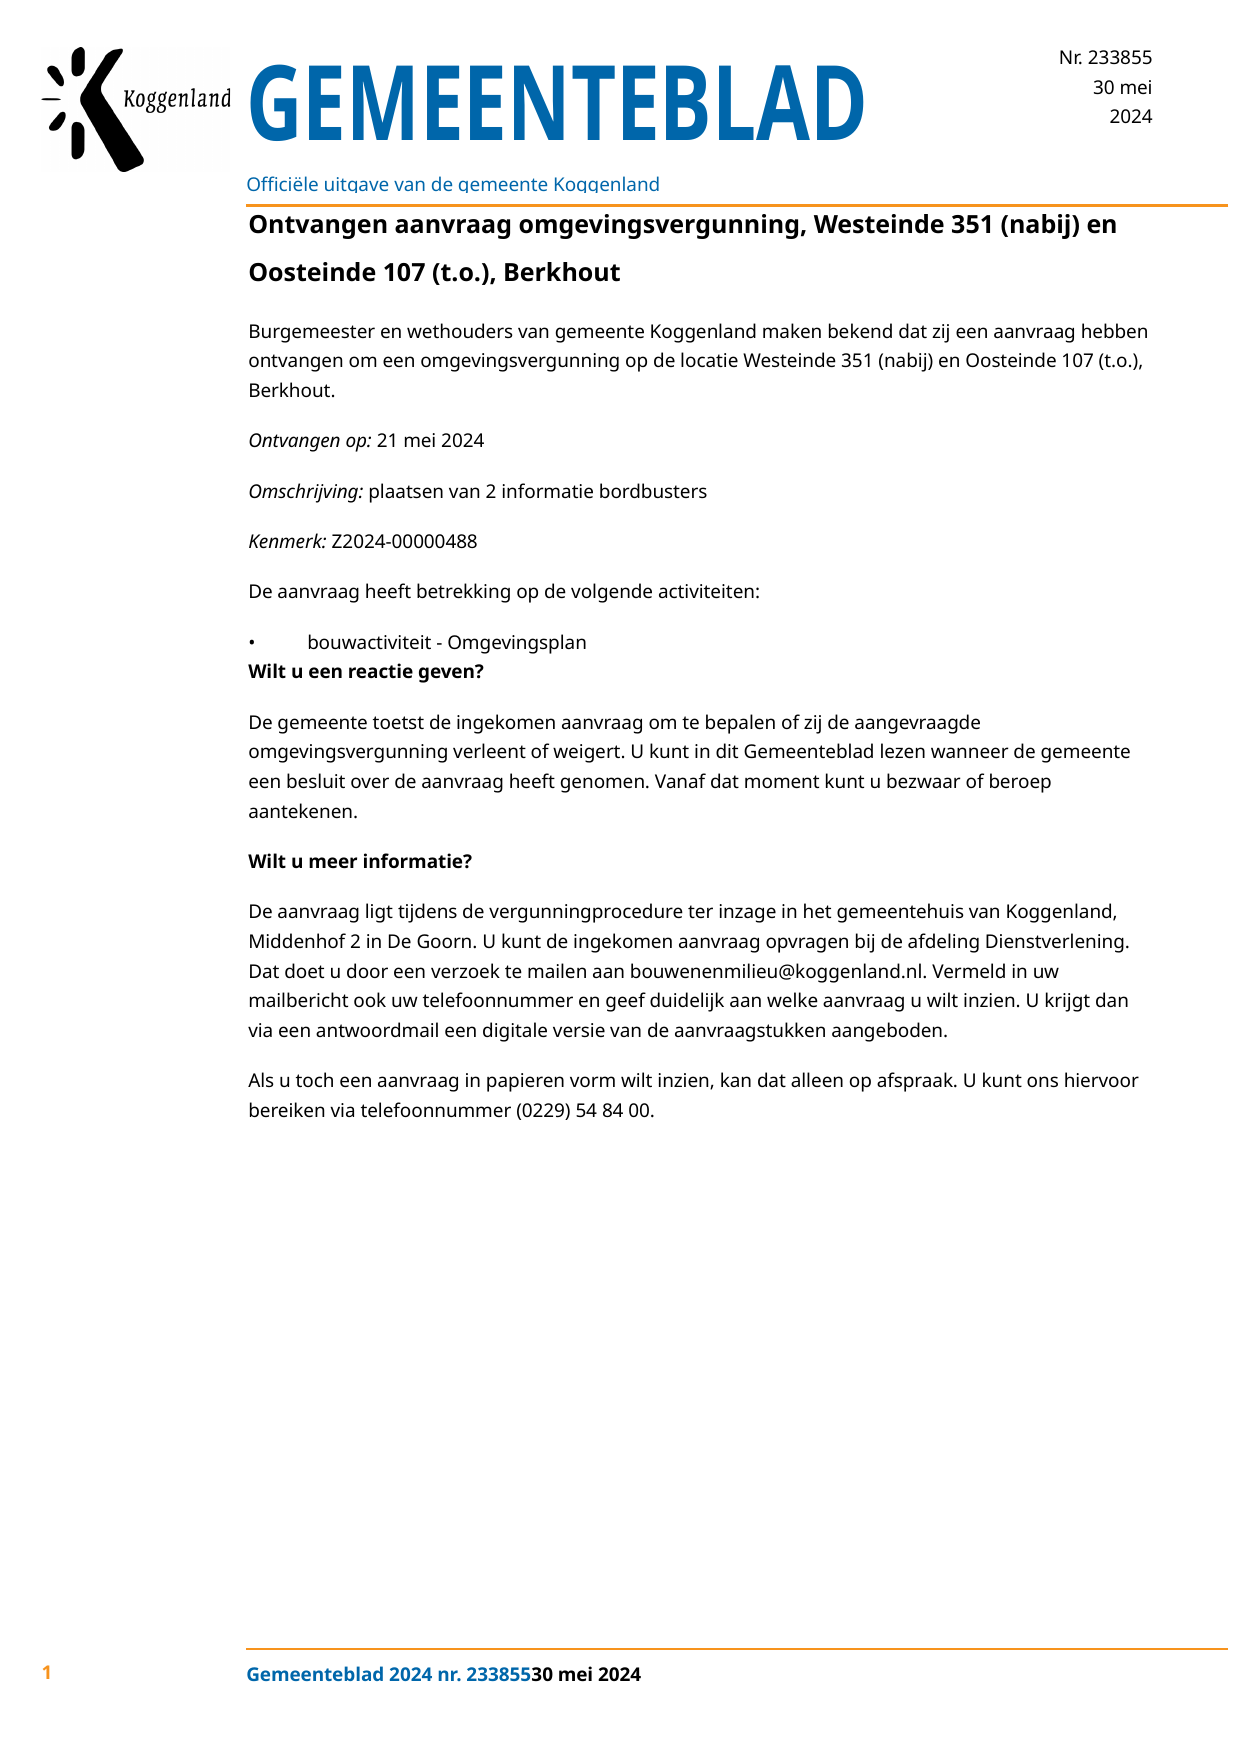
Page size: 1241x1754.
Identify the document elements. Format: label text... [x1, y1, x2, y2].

text Kenmerk: Z2024-00000488 [248, 528, 1152, 554]
text Ontvangen op: 21 mei 2024 [248, 427, 1152, 453]
list bouwactiviteit - Omgevingsplan [248, 629, 1152, 655]
text Wilt u meer informatie? [248, 848, 1152, 874]
text De aanvraag ligt tijdens de vergunningprocedure ter inzage in het gemeentehuis van Koggenland, Middenhof 2 in De Goorn. U kunt de ingekomen aanvraag opvragen bij de afdeling Dienstverlening. Dat doet u door een verzoek te mailen aan bouwenenmilieu@koggenland.nl. Vermeld in uw mailbericht ook uw telefoonnummer en geef duidelijk aan welke aanvraag u wilt inzien. U krijgt dan via een antwoordmail een digitale versie van de aanvraagstukken aangeboden. [248, 899, 1152, 1043]
text Wilt u een reactie geven? [248, 659, 1152, 684]
text De gemeente toetst de ingekomen aanvraag om te bepalen of zij de aangevraagde omgevingsvergunning verleent of weigert. U kunt in dit Gemeenteblad lezen wanneer de gemeente een besluit over de aanvraag heeft genomen. Vanaf dat moment kunt u bezwaar of beroep aantekenen. [248, 709, 1152, 824]
text Burgemeester en wethouders van gemeente Koggenland maken bekend dat zij een aanvraag hebben ontvangen om een omgevingsvergunning op de locatie Westeinde 351 (nabij) en Oosteinde 107 (t.o.), Berkhout. [248, 318, 1152, 403]
picture [41, 47, 231, 172]
text De aanvraag heeft betrekking op de volgende activiteiten: [248, 579, 1152, 604]
text Ontvangen aanvraag omgevingsvergunning, Westeinde 351 (nabij) en Oosteinde 107 (t.o.), Berkhout [248, 207, 1152, 288]
text Als u toch een aanvraag in papieren vorm wilt inzien, kan dat alleen op afspraak. U kunt ons hiervoor bereiken via telefoonnummer (0229) 54 84 00. [248, 1067, 1152, 1123]
text Omschrijving: plaatsen van 2 informatie bordbusters [248, 478, 1152, 504]
